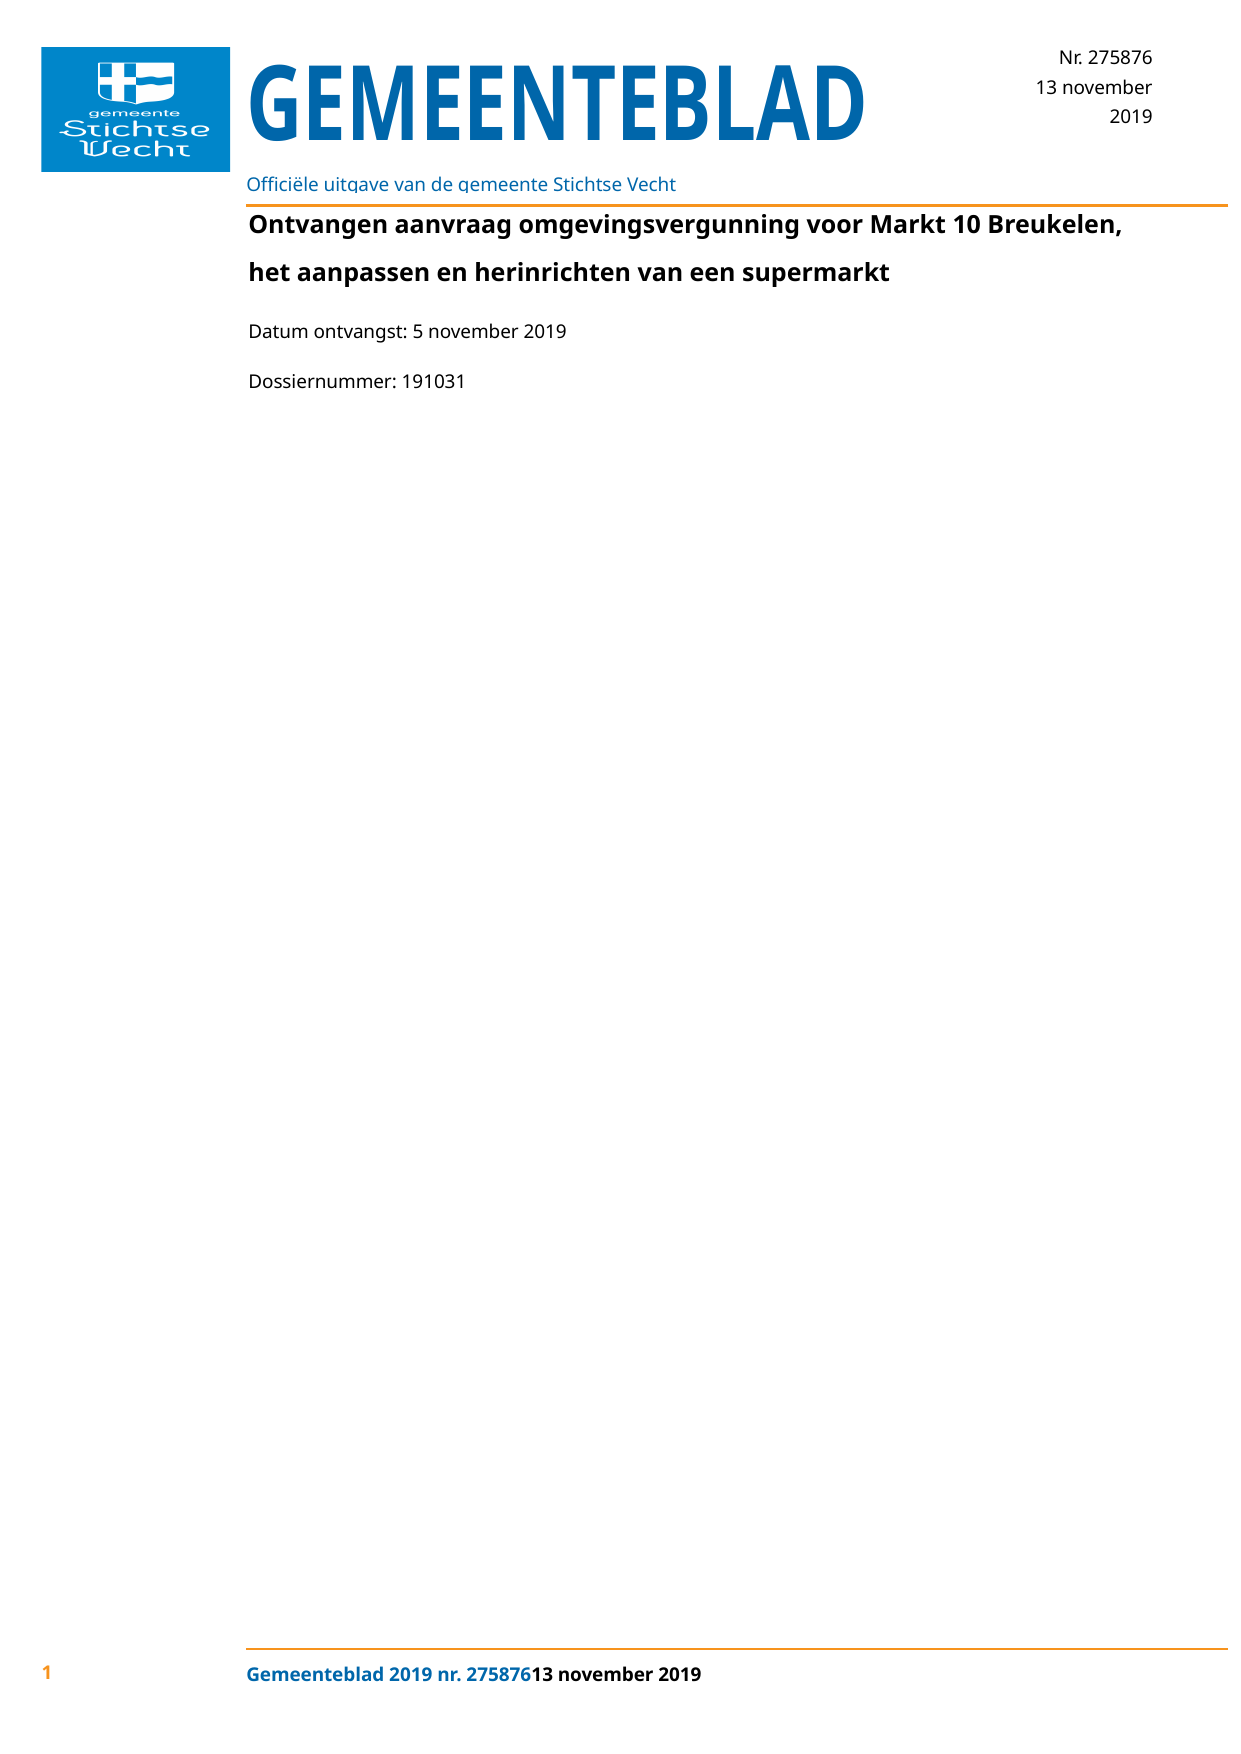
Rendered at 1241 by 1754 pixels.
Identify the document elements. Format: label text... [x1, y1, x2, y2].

text Ontvangen aanvraag omgevingsvergunning voor Markt 10 Breukelen, het aanpassen en herinrichten van een supermarkt [248, 207, 1152, 288]
text Datum ontvangst: 5 november 2019 [248, 318, 1152, 344]
picture [99, 63, 135, 101]
picture [137, 63, 174, 103]
text Dossiernummer: 191031 [248, 368, 1152, 394]
